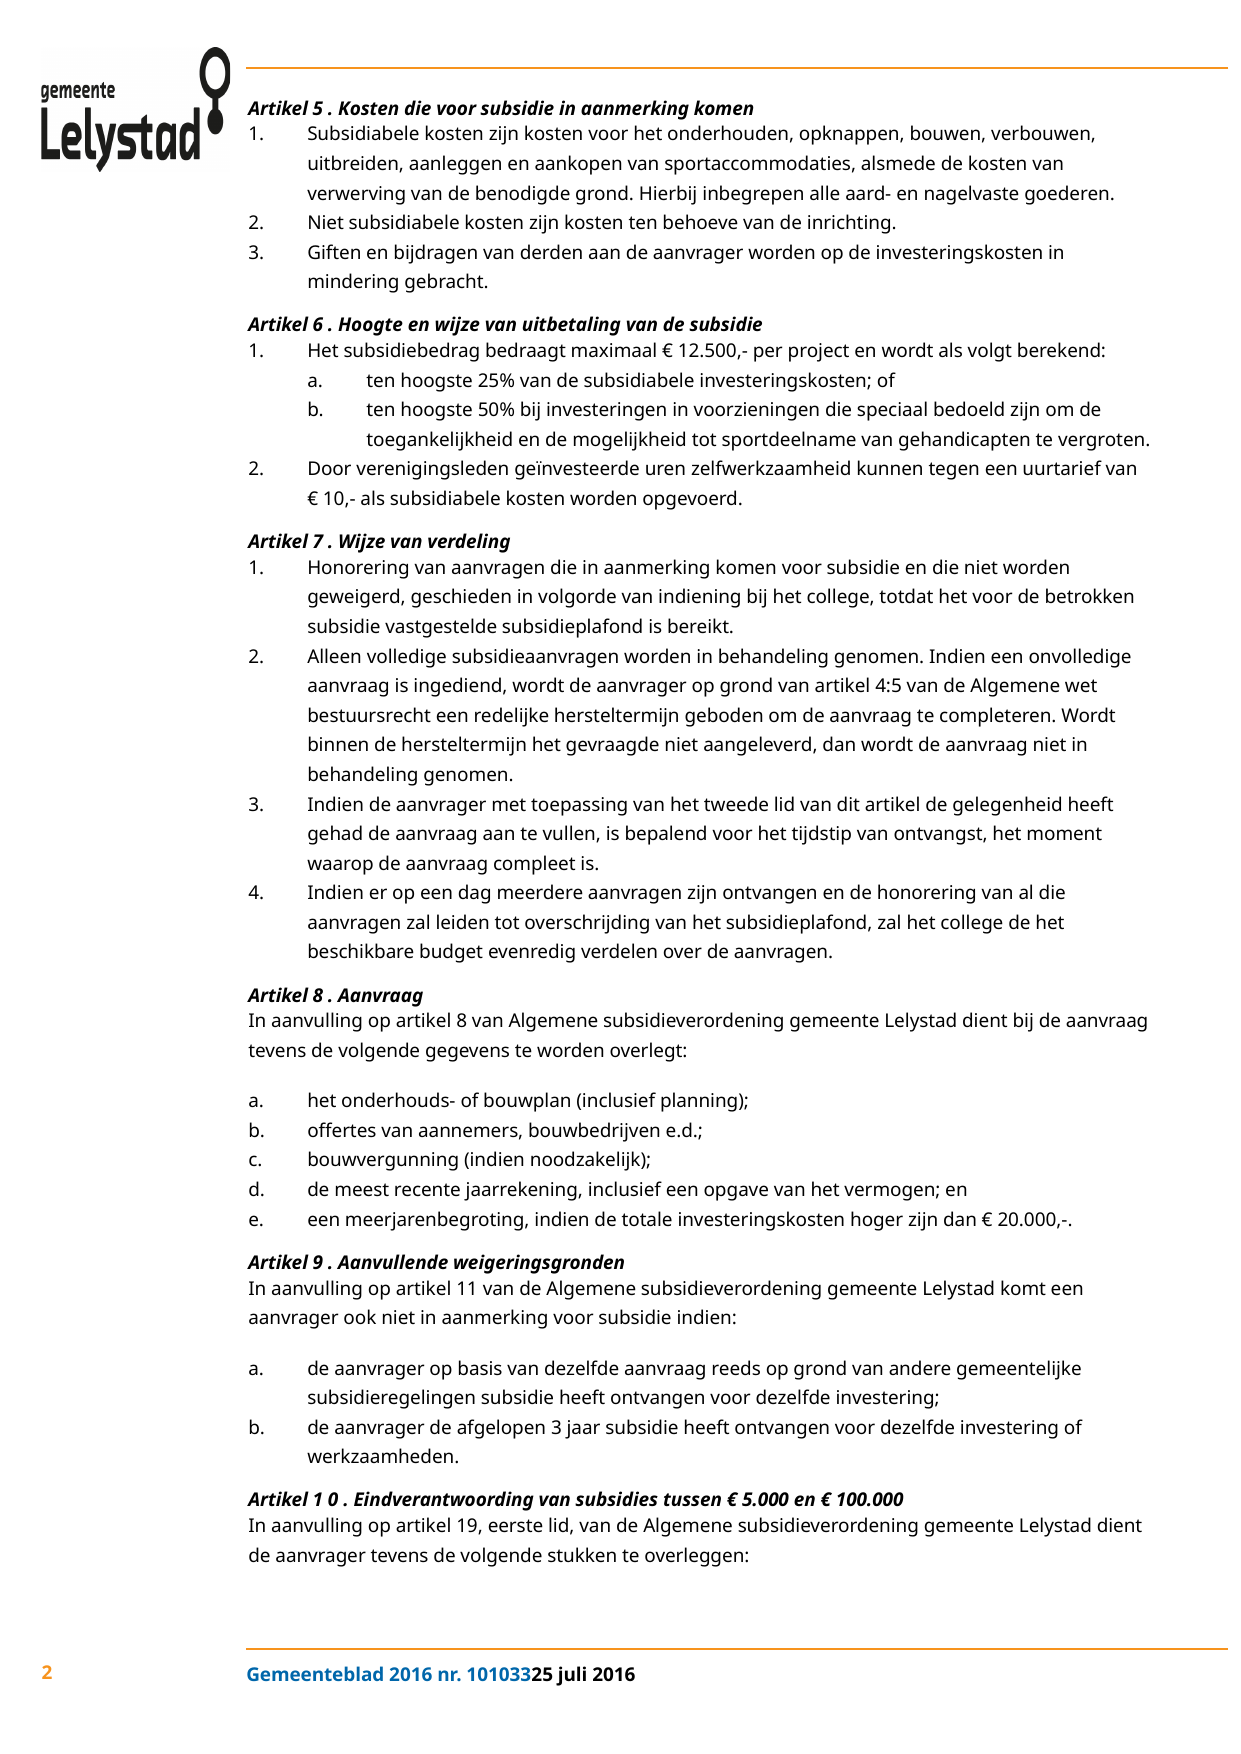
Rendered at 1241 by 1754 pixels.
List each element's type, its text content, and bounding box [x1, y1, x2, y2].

picture [41, 47, 231, 172]
list Door verenigingsleden geïnvesteerde uren zelfwerkzaamheid kunnen tegen een uurtarief van [248, 456, 1152, 481]
list ten hoogste 25% van de subsidiabele investeringskosten; of [307, 367, 1152, 393]
list Indien er op een dag meerdere aanvragen zijn ontvangen en de honorering van al die aanvragen zal leiden tot overschrijding van het subsidieplafond, zal het college de het beschikbare budget evenredig verdelen over de aanvragen. [248, 879, 1152, 964]
text In aanvulling op artikel 11 van de Algemene subsidieverordening gemeente Lelystad komt een aanvrager ook niet in aanmerking voor subsidie indien: [248, 1275, 1152, 1330]
text In aanvulling op artikel 8 van Algemene subsidieverordening gemeente Lelystad dient bij de aanvraag tevens de volgende gegevens te worden overlegt: [248, 1007, 1152, 1063]
list Giften en bijdragen van derden aan de aanvrager worden op de investeringskosten in mindering gebracht. [248, 239, 1152, 294]
text Artikel 5 . Kosten die voor subsidie in aanmerking komen [248, 95, 1152, 121]
text Artikel 7 . Wijze van verdeling [248, 528, 1152, 554]
list een meerjarenbegroting, indien de totale investeringskosten hoger zijn dan € 20.000,-. [248, 1206, 1152, 1232]
list bouwvergunning (indien noodzakelijk); [248, 1147, 1152, 1172]
text Artikel 6 . Hoogte en wijze van uitbetaling van de subsidie [248, 312, 1152, 337]
list Indien de aanvrager met toepassing van het tweede lid van dit artikel de gelegenheid heeft gehad de aanvraag aan te vullen, is bepalend voor het tijdstip van ontvangst, het moment waarop de aanvraag compleet is. [248, 791, 1152, 876]
list Honorering van aanvragen die in aanmerking komen voor subsidie en die niet worden geweigerd, geschieden in volgorde van indiening bij het college, totdat het voor de betrokken subsidie vastgestelde subsidieplafond is bereikt. [248, 554, 1152, 639]
list Alleen volledige subsidieaanvragen worden in behandeling genomen. Indien een onvolledige aanvraag is ingediend, wordt de aanvrager op grond van artikel 4:5 van de Algemene wet bestuursrecht een redelijke hersteltermijn geboden om de aanvraag te completeren. Wordt binnen de hersteltermijn het gevraagde niet aangeleverd, dan wordt de aanvraag niet in behandeling genomen. [248, 643, 1152, 787]
text Artikel 8 . Aanvraag [248, 982, 1152, 1007]
list de aanvrager op basis van dezelfde aanvraag reeds op grond van andere gemeentelijke subsidieregelingen subsidie heeft ontvangen voor dezelfde investering; [248, 1355, 1152, 1410]
list offertes van aannemers, bouwbedrijven e.d.; [248, 1117, 1152, 1143]
list de meest recente jaarrekening, inclusief een opgave van het vermogen; en [248, 1176, 1152, 1202]
text Artikel 1 0 . Eindverantwoording van subsidies tussen € 5.000 en € 100.000 [248, 1487, 1152, 1512]
list Niet subsidiabele kosten zijn kosten ten behoeve van de inrichting. [248, 209, 1152, 235]
list Het subsidiebedrag bedraagt maximaal € 12.500,- per project en wordt als volgt berekend: [248, 337, 1152, 363]
list ten hoogste 50% bij investeringen in voorzieningen die speciaal bedoeld zijn om de toegankelijkheid en de mogelijkheid tot sportdeelname van gehandicapten te vergroten. [307, 396, 1152, 452]
list de aanvrager de afgelopen 3 jaar subsidie heeft ontvangen voor dezelfde investering of werkzaamheden. [248, 1414, 1152, 1469]
list Subsidiabele kosten zijn kosten voor het onderhouden, opknappen, bouwen, verbouwen, uitbreiden, aanleggen en aankopen van sportaccommodaties, alsmede de kosten van verwerving van de benodigde grond. Hierbij inbegrepen alle aard- en nagelvaste goederen. [248, 121, 1152, 205]
list € 10,- als subsidiabele kosten worden opgevoerd. [248, 485, 1152, 511]
list het onderhouds- of bouwplan (inclusief planning); [248, 1087, 1152, 1113]
text Artikel 9 . Aanvullende weigeringsgronden [248, 1249, 1152, 1275]
text In aanvulling op artikel 19, eerste lid, van de Algemene subsidieverordening gemeente Lelystad dient de aanvrager tevens de volgende stukken te overleggen: [248, 1512, 1152, 1568]
